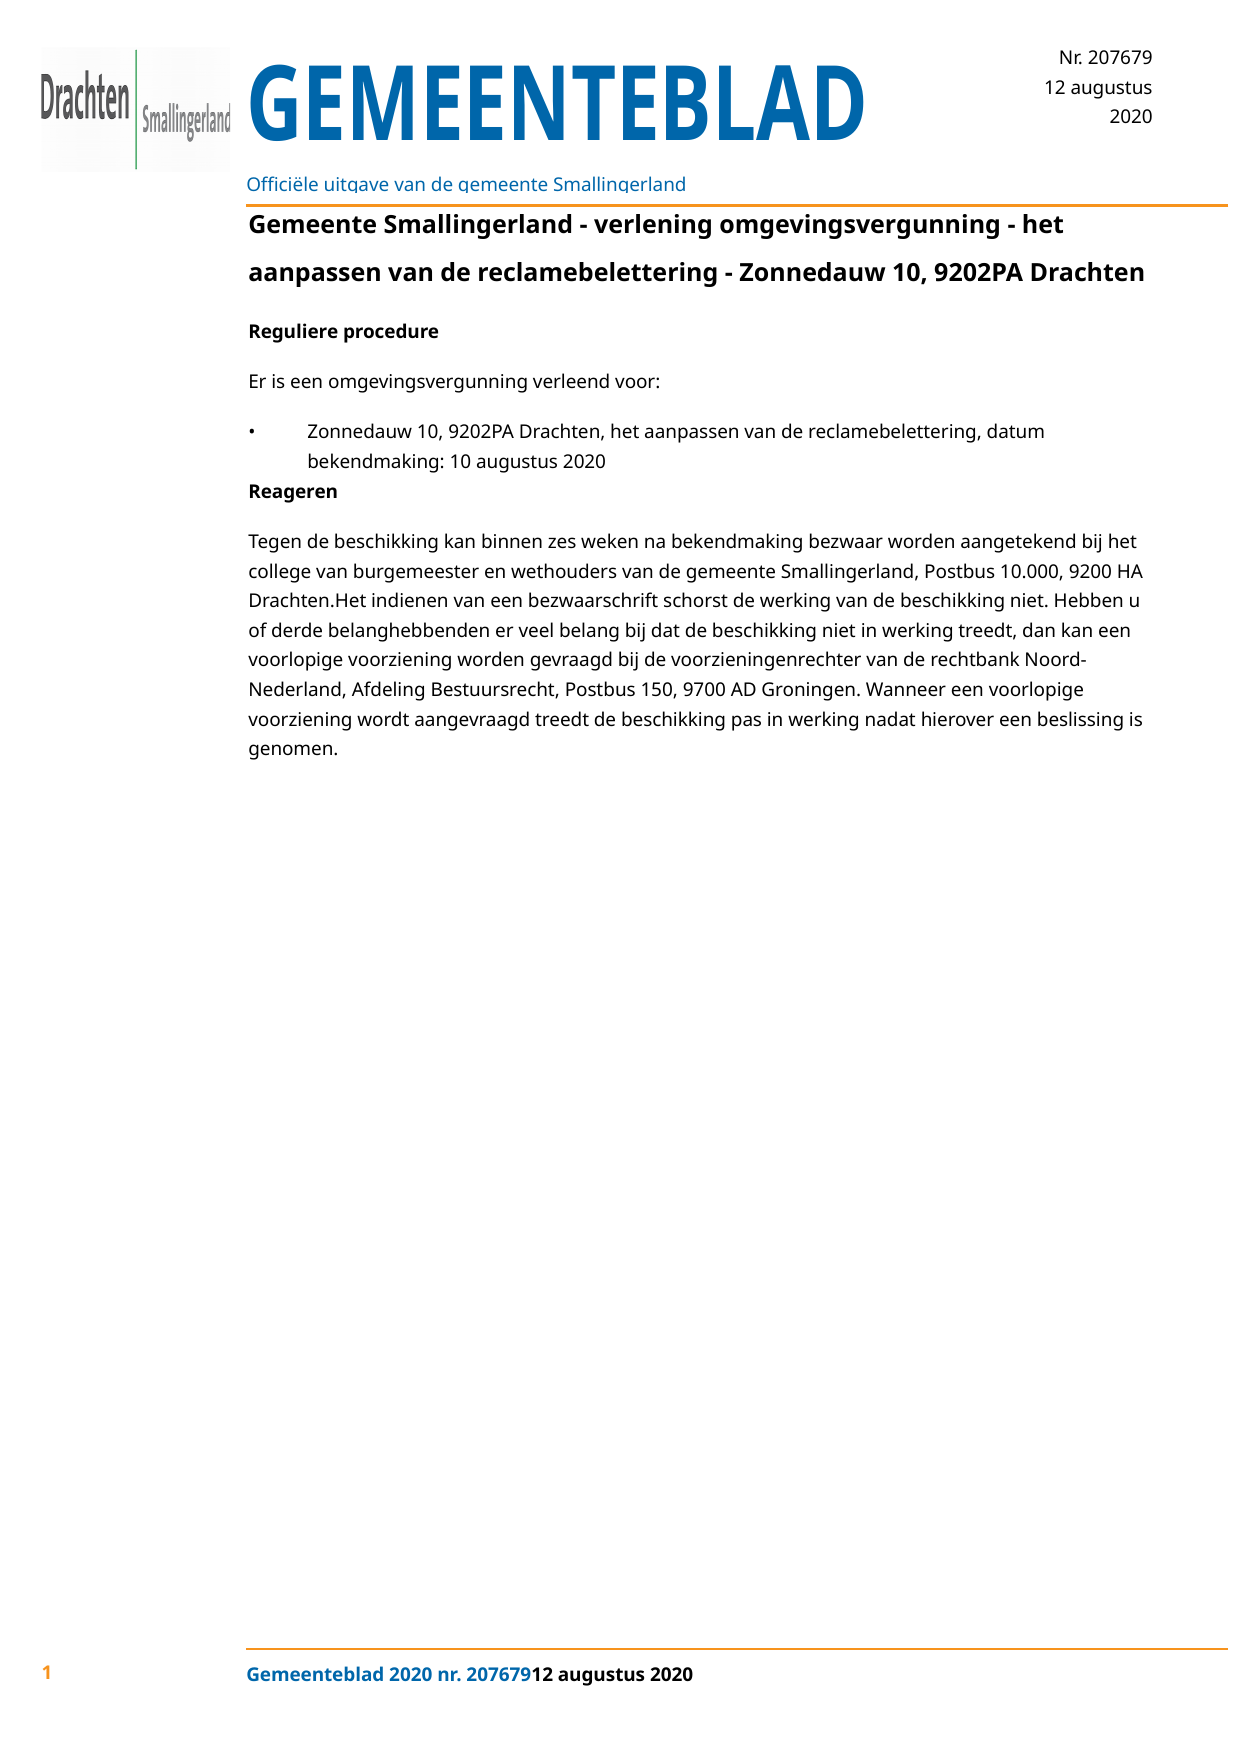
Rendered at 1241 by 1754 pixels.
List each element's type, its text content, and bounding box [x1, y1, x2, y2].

text Reageren [248, 478, 1152, 504]
text Er is een omgevingsvergunning verleend voor: [248, 368, 1152, 394]
list Zonnedauw 10, 9202PA Drachten, het aanpassen van de reclamebelettering, datum bekendmaking: 10 augustus 2020 [248, 419, 1152, 474]
text Reguliere procedure [248, 318, 1152, 344]
text Tegen de beschikking kan binnen zes weken na bekendmaking bezwaar worden aangetekend bij het college van burgemeester en wethouders van de gemeente Smallingerland, Postbus 10.000, 9200 HA Drachten.Het indienen van een bezwaarschrift schorst de werking van de beschikking niet. Hebben u of derde belanghebbenden er veel belang bij dat de beschikking niet in werking treedt, dan kan een voorlopige voorziening worden gevraagd bij de voorzieningenrechter van de rechtbank Noord-Nederland, Afdeling Bestuursrecht, Postbus 150, 9700 AD Groningen. Wanneer een voorlopige voorziening wordt aangevraagd treedt de beschikking pas in werking nadat hierover een beslissing is genomen. [248, 528, 1152, 761]
picture [41, 47, 231, 172]
text Gemeente Smallingerland - verlening omgevingsvergunning - het aanpassen van de reclamebelettering - Zonnedauw 10, 9202PA Drachten [248, 207, 1152, 288]
